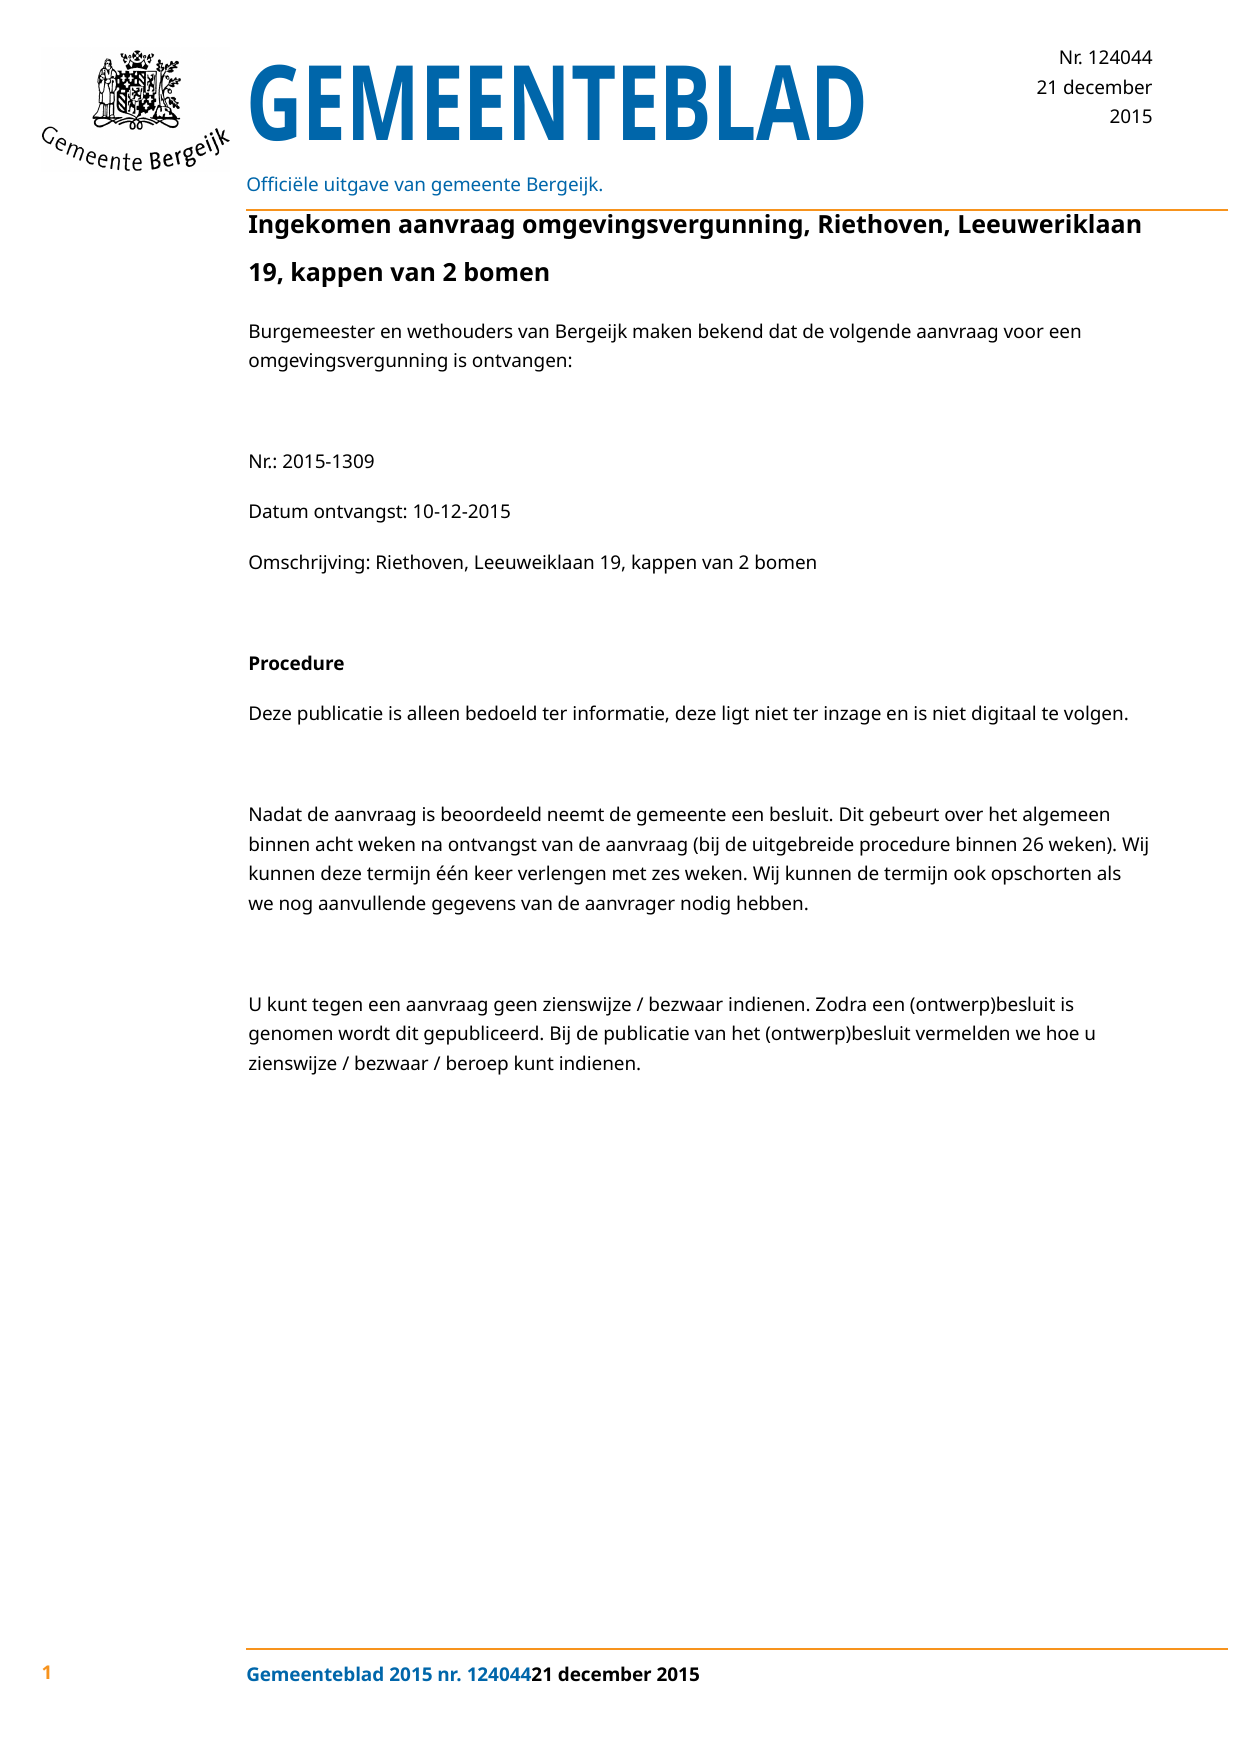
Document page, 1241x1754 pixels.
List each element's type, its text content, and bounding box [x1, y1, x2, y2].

text Procedure [248, 650, 1152, 676]
text U kunt tegen een aanvraag geen zienswijze / bezwaar indienen. Zodra een (ontwerp)besluit is genomen wordt dit gepubliceerd. Bij de publicatie van het (ontwerp)besluit vermelden we hoe u zienswijze / bezwaar / beroep kunt indienen. [248, 991, 1152, 1076]
text Ingekomen aanvraag omgevingsvergunning, Riethoven, Leeuweriklaan 19, kappen van 2 bomen [248, 211, 1152, 288]
picture [41, 47, 231, 172]
text Burgemeester en wethouders van Bergeijk maken bekend dat de volgende aanvraag voor een omgevingsvergunning is ontvangen: [248, 318, 1152, 373]
text Nadat de aanvraag is beoordeeld neemt de gemeente een besluit. Dit gebeurt over het algemeen binnen acht weken na ontvangst van de aanvraag (bij de uitgebreide procedure binnen 26 weken). Wij kunnen deze termijn één keer verlengen met zes weken. Wij kunnen de termijn ook opschorten als we nog aanvullende gegevens van de aanvrager nodig hebben. [248, 801, 1152, 916]
text Nr.: 2015-1309 [248, 448, 1152, 474]
text Omschrijving: Riethoven, Leeuweiklaan 19, kappen van 2 bomen [248, 549, 1152, 575]
text Datum ontvangst: 10-12-2015 [248, 499, 1152, 524]
text Deze publicatie is alleen bedoeld ter informatie, deze ligt niet ter inzage en is niet digitaal te volgen. [248, 700, 1152, 726]
